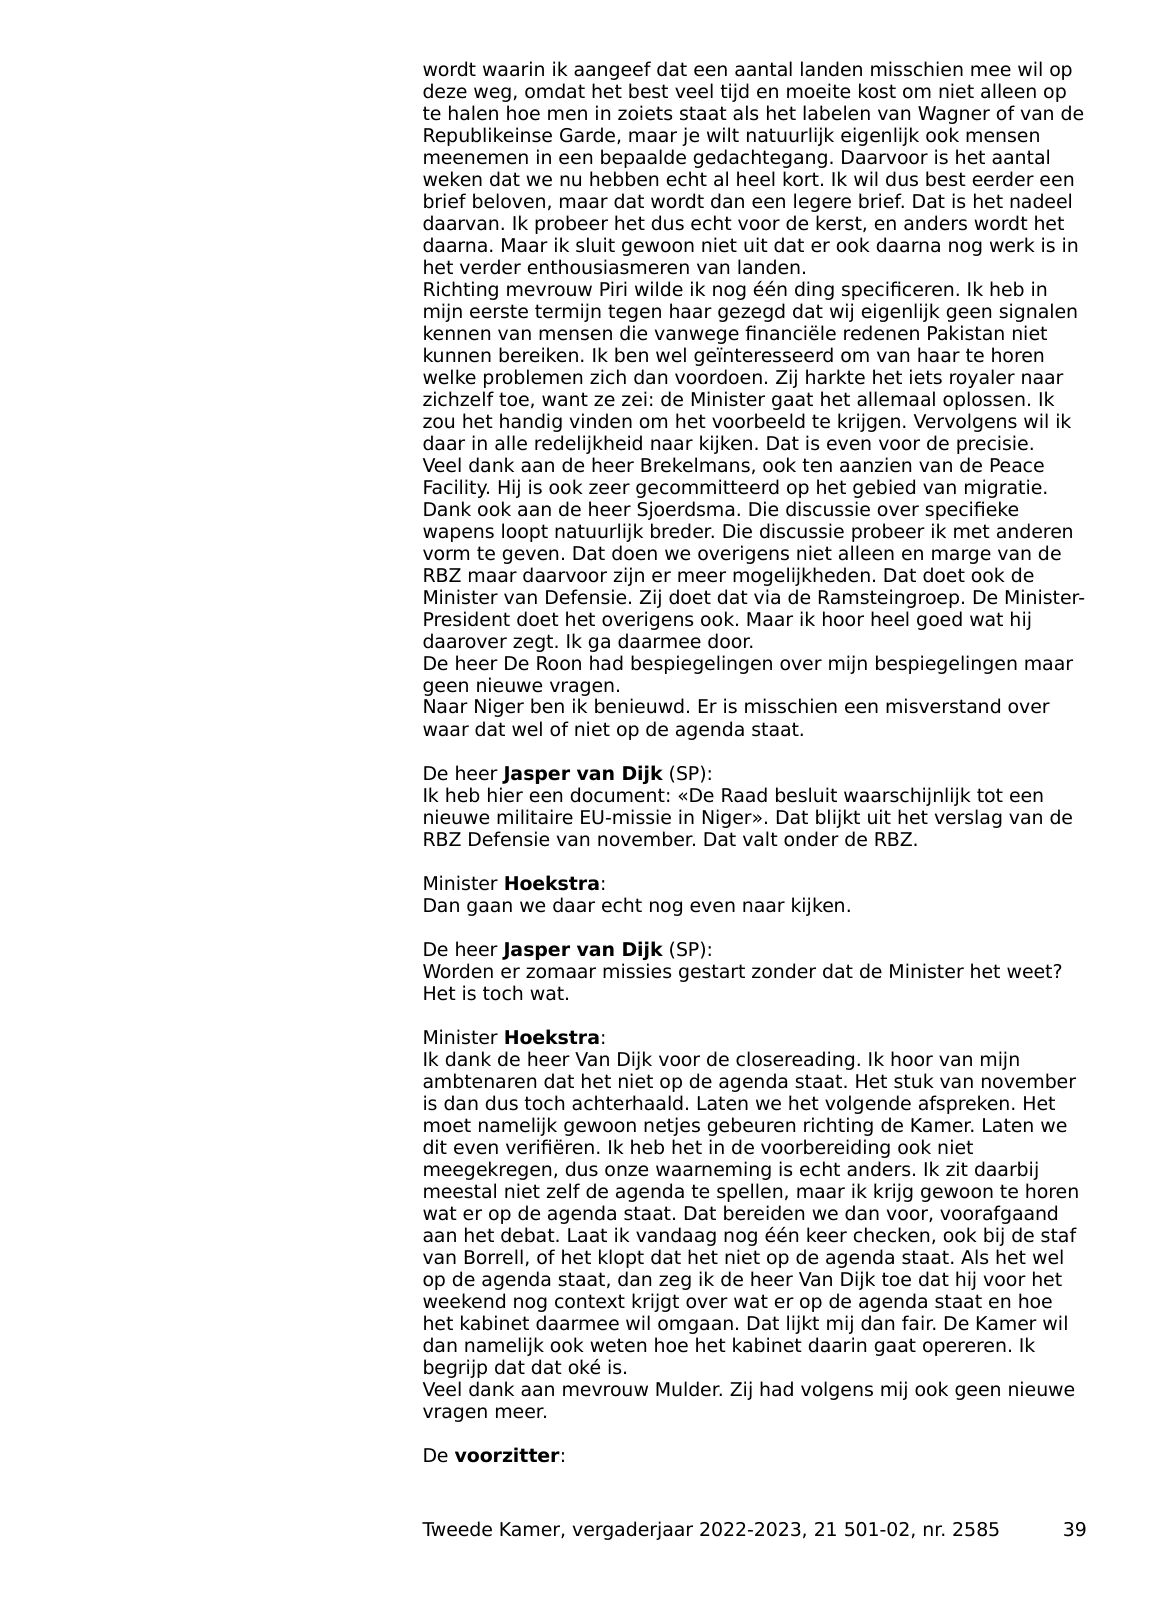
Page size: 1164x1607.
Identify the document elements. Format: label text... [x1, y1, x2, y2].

text Minister Hoekstra: [422, 1027, 1087, 1049]
text Ik dank de heer Van Dijk voor de closereading. Ik hoor van mijn ambtenaren dat het niet op de agenda staat. Het stuk van november is dan dus toch achterhaald. Laten we het volgende afspreken. Het moet namelijk gewoon netjes gebeuren richting de Kamer. Laten we dit even verifiëren. Ik heb het in de voorbereiding ook niet meegekregen, dus onze waarneming is echt anders. Ik zit daarbij meestal niet zelf de agenda te spellen, maar ik krijg gewoon te horen wat er op de agenda staat. Dat bereiden we dan voor, voorafgaand aan het debat. Laat ik vandaag nog één keer checken, ook bij de staf van Borrell, of het klopt dat het niet op de agenda staat. Als het wel op de agenda staat, dan zeg ik de heer Van Dijk toe dat hij voor het weekend nog context krijgt over wat er op de agenda staat en hoe het kabinet daarmee wil omgaan. Dat lijkt mij dan fair. De Kamer wil dan namelijk ook weten hoe het kabinet daarin gaat opereren. Ik begrijp dat dat oké is. [422, 1049, 1087, 1379]
text De voorzitter: [422, 1445, 1087, 1467]
text Veel dank aan de heer Brekelmans, ook ten aanzien van de Peace Facility. Hij is ook zeer gecommitteerd op het gebied van migratie. [422, 455, 1087, 499]
text Dank ook aan de heer Sjoerdsma. Die discussie over specifieke wapens loopt natuurlijk breder. Die discussie probeer ik met anderen vorm te geven. Dat doen we overigens niet alleen en marge van de RBZ maar daarvoor zijn er meer mogelijkheden. Dat doet ook de Minister van Defensie. Zij doet dat via de Ramsteingroep. De Minister-President doet het overigens ook. Maar ik hoor heel goed wat hij daarover zegt. Ik ga daarmee door. [422, 499, 1087, 652]
text De heer De Roon had bespiegelingen over mijn bespiegelingen maar geen nieuwe vragen. [422, 652, 1087, 696]
text De heer Jasper van Dijk (SP): [422, 939, 1087, 961]
text Richting mevrouw Piri wilde ik nog één ding specificeren. Ik heb in mijn eerste termijn tegen haar gezegd dat wij eigenlijk geen signalen kennen van mensen die vanwege financiële redenen Pakistan niet kunnen bereiken. Ik ben wel geïnteresseerd om van haar te horen welke problemen zich dan voordoen. Zij harkte het iets royaler naar zichzelf toe, want ze zei: de Minister gaat het allemaal oplossen. Ik zou het handig vinden om het voorbeeld te krijgen. Vervolgens wil ik daar in alle redelijkheid naar kijken. Dat is even voor de precisie. [422, 279, 1087, 455]
text Ik heb hier een document: «De Raad besluit waarschijnlijk tot een nieuwe militaire EU-missie in Niger». Dat blijkt uit het verslag van de RBZ Defensie van november. Dat valt onder de RBZ. [422, 784, 1087, 851]
text De heer Jasper van Dijk (SP): [422, 763, 1087, 784]
text Worden er zomaar missies gestart zonder dat de Minister het weet? Het is toch wat. [422, 961, 1087, 1005]
text Minister Hoekstra: [422, 873, 1087, 895]
text wordt waarin ik aangeef dat een aantal landen misschien mee wil op deze weg, omdat het best veel tijd en moeite kost om niet alleen op te halen hoe men in zoiets staat als het labelen van Wagner of van de Republikeinse Garde, maar je wilt natuurlijk eigenlijk ook mensen meenemen in een bepaalde gedachtegang. Daarvoor is het aantal weken dat we nu hebben echt al heel kort. Ik wil dus best eerder een brief beloven, maar dat wordt dan een legere brief. Dat is het nadeel daarvan. Ik probeer het dus echt voor de kerst, en anders wordt het daarna. Maar ik sluit gewoon niet uit dat er ook daarna nog werk is in het verder enthousiasmeren van landen. [422, 59, 1087, 279]
text Naar Niger ben ik benieuwd. Er is misschien een misverstand over waar dat wel of niet op de agenda staat. [422, 696, 1087, 740]
text Dan gaan we daar echt nog even naar kijken. [422, 895, 1087, 917]
text Veel dank aan mevrouw Mulder. Zij had volgens mij ook geen nieuwe vragen meer. [422, 1379, 1087, 1423]
